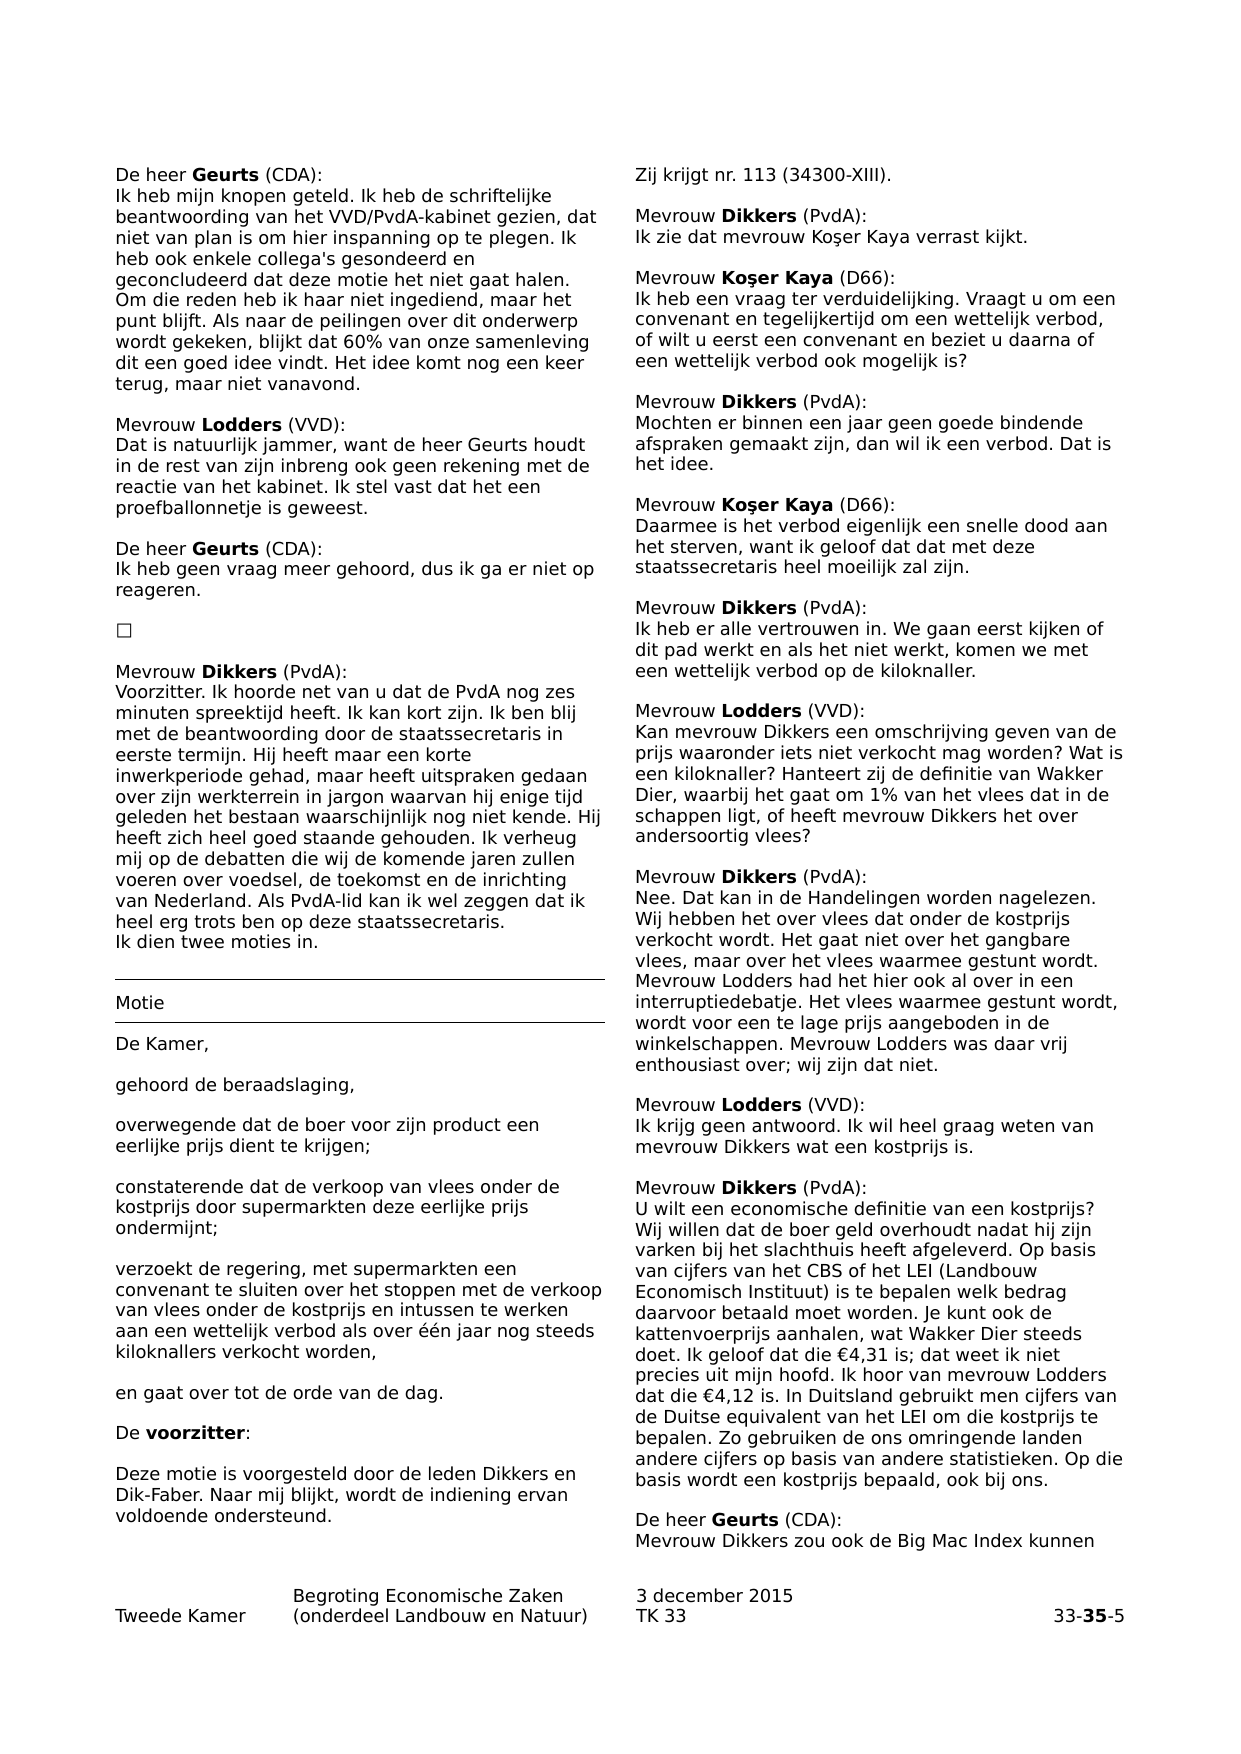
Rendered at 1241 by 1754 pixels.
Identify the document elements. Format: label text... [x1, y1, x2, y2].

text Ik heb er alle vertrouwen in. We gaan eerst kijken of dit pad werkt en als het niet werkt, komen we met een wettelijk verbod op de kiloknaller. [635, 619, 1125, 681]
text Mevrouw Koşer Kaya (D66): [635, 268, 1125, 288]
text De voorzitter: [115, 1423, 605, 1444]
text en gaat over tot de orde van de dag. [115, 1382, 605, 1403]
text Mevrouw Dikkers (PvdA): [635, 1178, 1125, 1198]
text Motie [115, 993, 605, 1014]
text ⬜ [115, 621, 605, 642]
text Ik krijg geen antwoord. Ik wil heel graag weten van mevrouw Dikkers wat een kostprijs is. [635, 1116, 1125, 1158]
text gehoord de beraadslaging, [115, 1074, 605, 1095]
text Mevrouw Koşer Kaya (D66): [635, 495, 1125, 516]
text Ik zie dat mevrouw Koşer Kaya verrast kijkt. [635, 227, 1125, 248]
text U wilt een economische definitie van een kostprijs? Wij willen dat de boer geld overhoudt nadat hij zijn varken bij het slachthuis heeft afgeleverd. Op basis van cijfers van het CBS of het LEI (Landbouw Economisch Instituut) is te bepalen welk bedrag daarvoor betaald moet worden. Je kunt ook de kattenvoerprijs aanhalen, wat Wakker Dier steeds doet. Ik geloof dat die €4,31 is; dat weet ik niet precies uit mijn hoofd. Ik hoor van mevrouw Lodders dat die €4,12 is. In Duitsland gebruikt men cijfers van de Duitse equivalent van het LEI om die kostprijs te bepalen. Zo gebruiken de ons omringende landen andere cijfers op basis van andere statistieken. Op die basis wordt een kostprijs bepaald, ook bij ons. [635, 1198, 1125, 1490]
text constaterende dat de verkoop van vlees onder de kostprijs door supermarkten deze eerlijke prijs ondermijnt; [115, 1177, 605, 1239]
text Ik heb geen vraag meer gehoord, dus ik ga er niet op reageren. [115, 559, 605, 601]
text Mevrouw Lodders (VVD): [635, 1095, 1125, 1116]
text De heer Geurts (CDA): [115, 165, 605, 186]
text Dat is natuurlijk jammer, want de heer Geurts houdt in de rest van zijn inbreng ook geen rekening met de reactie van het kabinet. Ik stel vast dat het een proefballonnetje is geweest. [115, 435, 605, 518]
text Ik dien twee moties in. [115, 932, 605, 953]
text Ik heb mijn knopen geteld. Ik heb de schriftelijke beantwoording van het VVD/PvdA-kabinet gezien, dat niet van plan is om hier inspanning op te plegen. Ik heb ook enkele collega's gesondeerd en geconcludeerd dat deze motie het niet gaat halen. Om die reden heb ik haar niet ingediend, maar het punt blijft. Als naar de peilingen over dit onderwerp wordt gekeken, blijkt dat 60% van onze samenleving dit een goed idee vindt. Het idee komt nog een keer terug, maar niet vanavond. [115, 186, 605, 394]
text Mevrouw Dikkers (PvdA): [115, 662, 605, 682]
text Nee. Dat kan in de Handelingen worden nagelezen. Wij hebben het over vlees dat onder de kostprijs verkocht wordt. Het gaat niet over het gangbare vlees, maar over het vlees waarmee gestunt wordt. Mevrouw Lodders had het hier ook al over in een interruptiedebatje. Het vlees waarmee gestunt wordt, wordt voor een te lage prijs aangeboden in de winkelschappen. Mevrouw Lodders was daar vrij enthousiast over; wij zijn dat niet. [635, 888, 1125, 1075]
text Zij krijgt nr. 113 (34300-XIII). [635, 165, 1125, 186]
text Deze motie is voorgesteld door de leden Dikkers en Dik-Faber. Naar mij blijkt, wordt de indiening ervan voldoende ondersteund. [115, 1464, 605, 1526]
text De heer Geurts (CDA): [115, 538, 605, 559]
text Mevrouw Lodders (VVD): [635, 701, 1125, 722]
text Daarmee is het verbod eigenlijk een snelle dood aan het sterven, want ik geloof dat dat met deze staatssecretaris heel moeilijk zal zijn. [635, 516, 1125, 578]
text Ik heb een vraag ter verduidelijking. Vraagt u om een convenant en tegelijkertijd om een wettelijk verbod, of wilt u eerst een convenant en beziet u daarna of een wettelijk verbod ook mogelijk is? [635, 288, 1125, 372]
text Kan mevrouw Dikkers een omschrijving geven van de prijs waaronder iets niet verkocht mag worden? Wat is een kiloknaller? Hanteert zij de definitie van Wakker Dier, waarbij het gaat om 1% van het vlees dat in de schappen ligt, of heeft mevrouw Dikkers het over andersoortig vlees? [635, 722, 1125, 847]
text Mevrouw Lodders (VVD): [115, 414, 605, 435]
text verzoekt de regering, met supermarkten een convenant te sluiten over het stoppen met de verkoop van vlees onder de kostprijs en intussen te werken aan een wettelijk verbod als over één jaar nog steeds kiloknallers verkocht worden, [115, 1259, 605, 1362]
text Mevrouw Dikkers (PvdA): [635, 206, 1125, 227]
text De heer Geurts (CDA): [635, 1510, 1125, 1531]
text Mevrouw Dikkers (PvdA): [635, 867, 1125, 888]
text Mevrouw Dikkers (PvdA): [635, 392, 1125, 412]
text Mevrouw Dikkers (PvdA): [635, 598, 1125, 619]
text overwegende dat de boer voor zijn product een eerlijke prijs dient te krijgen; [115, 1115, 605, 1157]
text De Kamer, [115, 1034, 605, 1054]
text Mevrouw Dikkers zou ook de Big Mac Index kunnen [635, 1531, 1125, 1552]
text Mochten er binnen een jaar geen goede bindende afspraken gemaakt zijn, dan wil ik een verbod. Dat is het idee. [635, 412, 1125, 475]
text Voorzitter. Ik hoorde net van u dat de PvdA nog zes minuten spreektijd heeft. Ik kan kort zijn. Ik ben blij met de beantwoording door de staatssecretaris in eerste termijn. Hij heeft maar een korte inwerkperiode gehad, maar heeft uitspraken gedaan over zijn werkterrein in jargon waarvan hij enige tijd geleden het bestaan waarschijnlijk nog niet kende. Hij heeft zich heel goed staande gehouden. Ik verheug mij op de debatten die wij de komende jaren zullen voeren over voedsel, de toekomst en de inrichting van Nederland. Als PvdA-lid kan ik wel zeggen dat ik heel erg trots ben op deze staatssecretaris. [115, 682, 605, 932]
